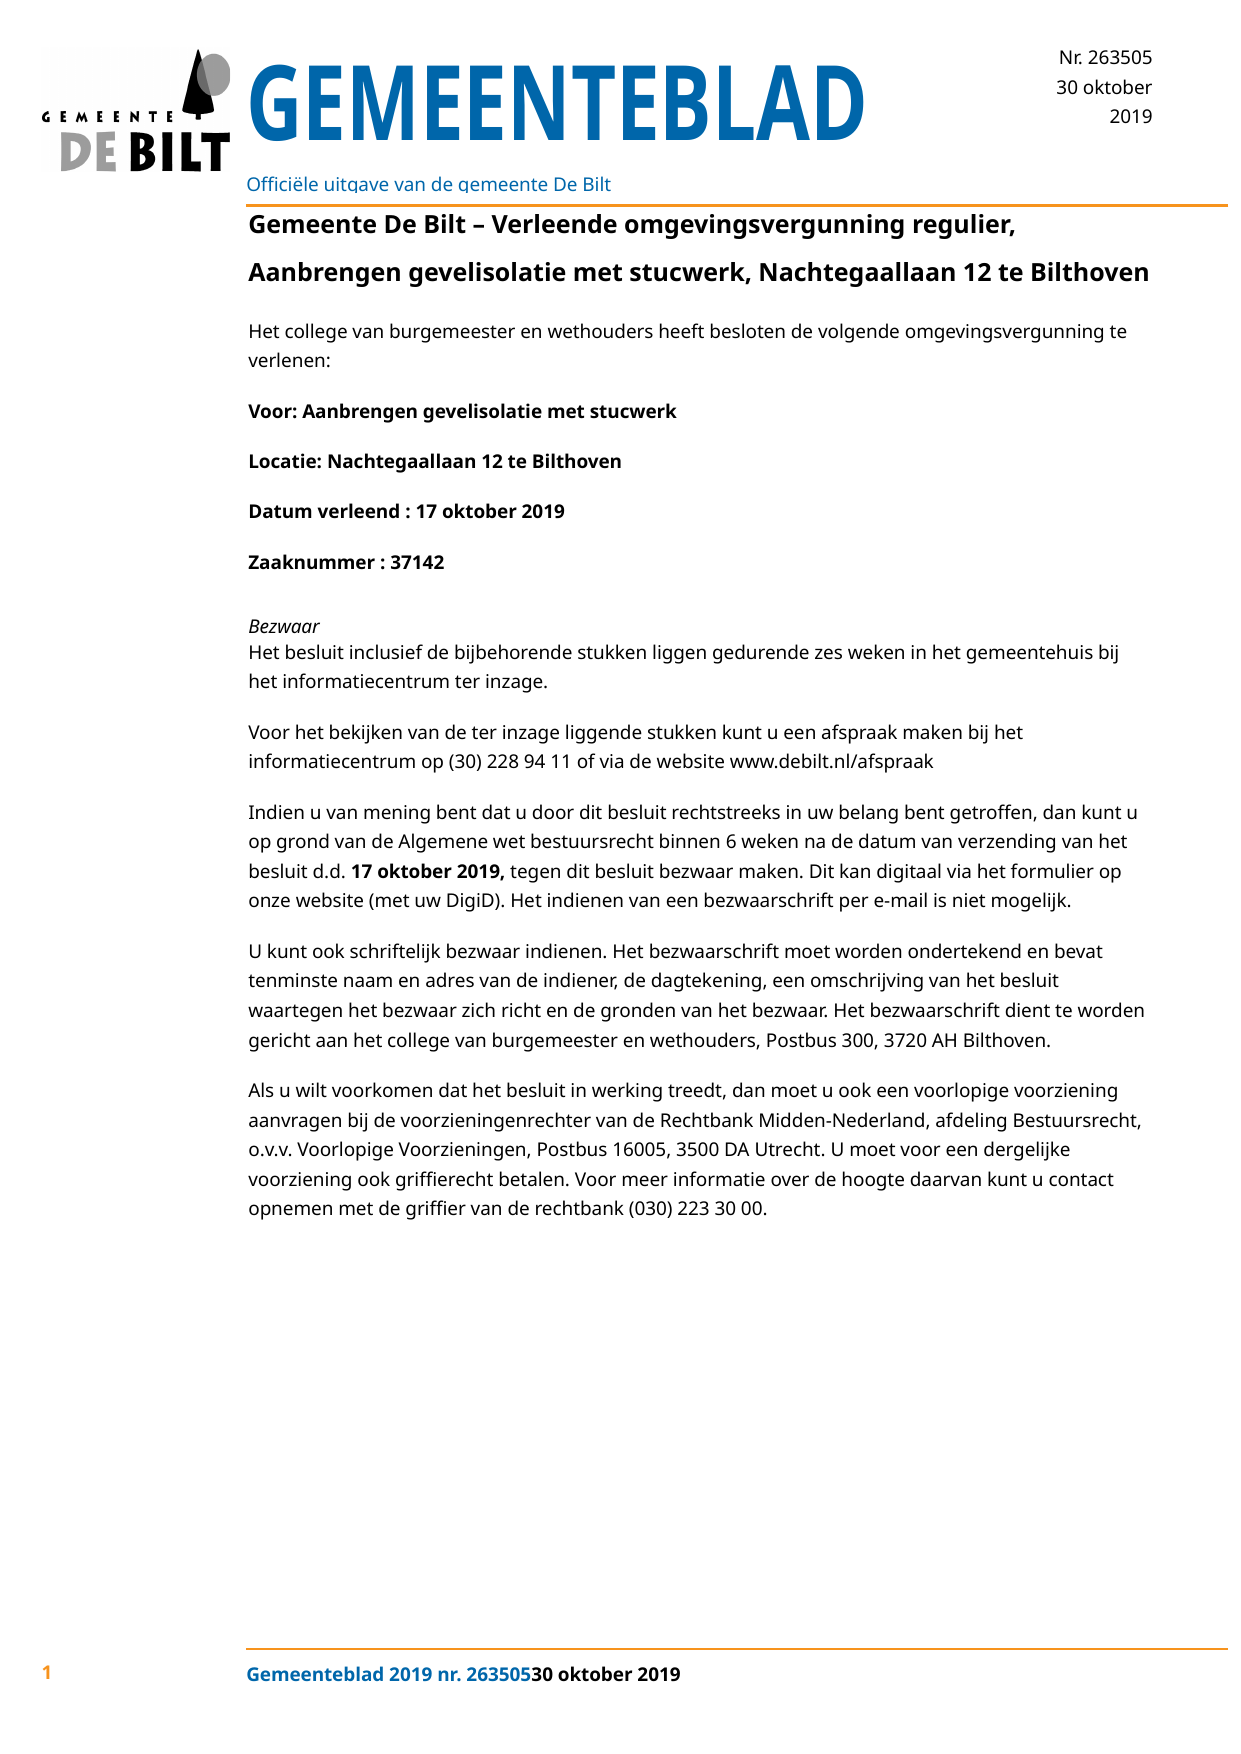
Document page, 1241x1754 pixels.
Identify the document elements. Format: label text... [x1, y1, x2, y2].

text U kunt ook schriftelijk bezwaar indienen. Het bezwaarschrift moet worden ondertekend en bevat tenminste naam en adres van de indiener, de dagtekening, een omschrijving van het besluit waartegen het bezwaar zich richt en de gronden van het bezwaar. Het bezwaarschrift dient te worden gericht aan het college van burgemeester en wethouders, Postbus 300, 3720 AH Bilthoven. [248, 938, 1152, 1052]
text Voor het bekijken van de ter inzage liggende stukken kunt u een afspraak maken bij het informatiecentrum op (30) 228 94 11 of via de website www.debilt.nl/afspraak [248, 719, 1152, 774]
text Voor: Aanbrengen gevelisolatie met stucwerk [248, 398, 1152, 424]
text Als u wilt voorkomen dat het besluit in werking treedt, dan moet u ook een voorlopige voorziening aanvragen bij de voorzieningenrechter van de Rechtbank Midden-Nederland, afdeling Bestuursrecht, o.v.v. Voorlopige Voorzieningen, Postbus 16005, 3500 DA Utrecht. U moet voor een dergelijke voorziening ook griffierecht betalen. Voor meer informatie over de hoogte daarvan kunt u contact opnemen met de griffier van de rechtbank (030) 223 30 00. [248, 1077, 1152, 1221]
text Gemeente De Bilt – Verleende omgevingsvergunning regulier, Aanbrengen gevelisolatie met stucwerk, Nachtegaallaan 12 te Bilthoven [248, 207, 1152, 288]
text Locatie: Nachtegaallaan 12 te Bilthoven [248, 448, 1152, 474]
text Het besluit inclusief de bijbehorende stukken liggen gedurende zes weken in het gemeentehuis bij het informatiecentrum ter inzage. [248, 639, 1152, 694]
text Indien u van mening bent dat u door dit besluit rechtstreeks in uw belang bent getroffen, dan kunt u op grond van de Algemene wet bestuursrecht binnen 6 weken na de datum van verzending van het besluit d.d. 17 oktober 2019, tegen dit besluit bezwaar maken. Dit kan digitaal via het formulier op onze website (met uw DigiD). Het indienen van een bezwaarschrift per e-mail is niet mogelijk. [248, 799, 1152, 913]
text Bezwaar [248, 613, 1152, 639]
text Het college van burgemeester en wethouders heeft besloten de volgende omgevingsvergunning te verlenen: [248, 318, 1152, 373]
text Zaaknummer : 37142 [248, 549, 1152, 575]
text Datum verleend : 17 oktober 2019 [248, 499, 1152, 524]
picture [41, 47, 231, 172]
